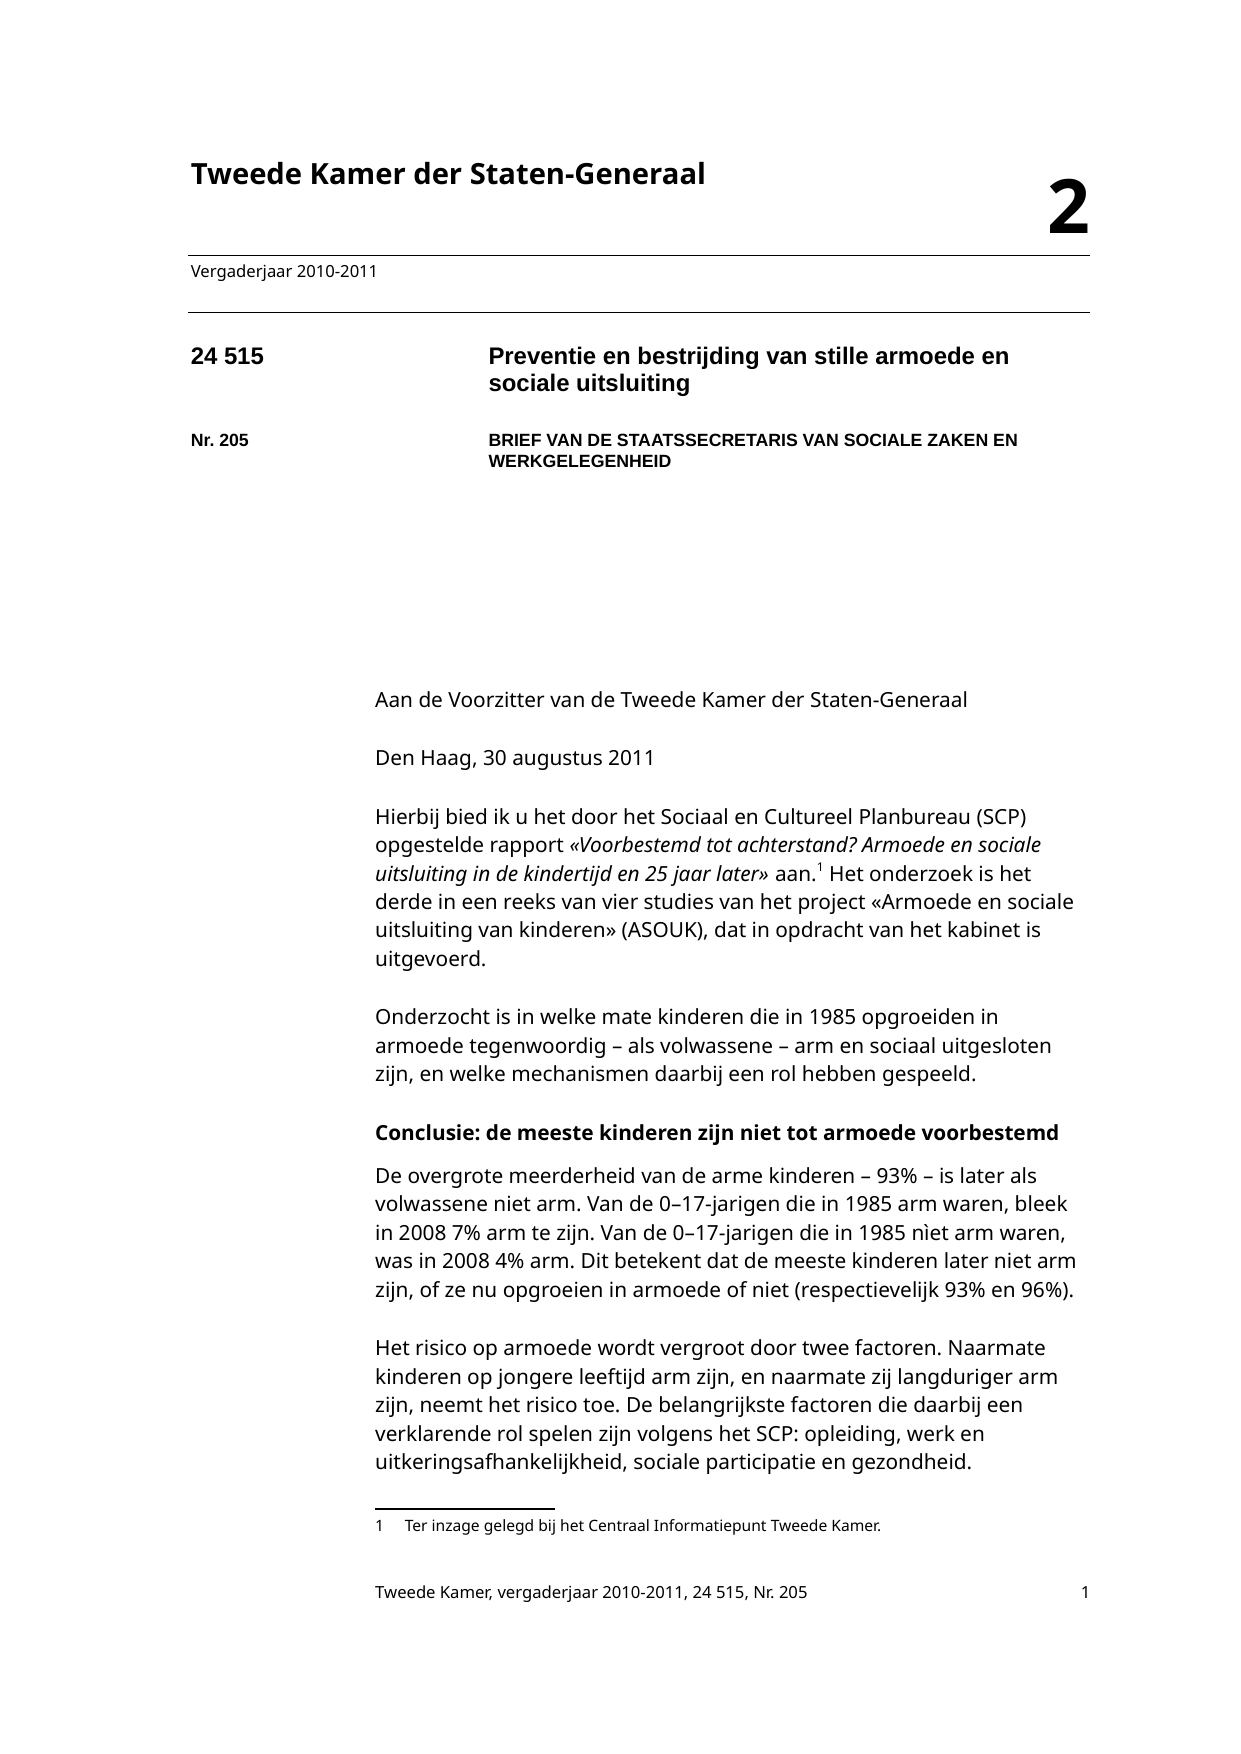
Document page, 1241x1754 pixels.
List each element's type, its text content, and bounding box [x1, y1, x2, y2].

table_cell Nr. 205 [188, 427, 485, 566]
text Onderzocht is in welke mate kinderen die in 1985 opgroeiden in armoede tegenwoordig – als volwassene – arm en sociaal uitgesloten zijn, en welke mechanismen daarbij een rol hebben gespeeld. [375, 1002, 1090, 1088]
table_cell 24 515 [188, 339, 485, 427]
table_cell Preventie en bestrijding van stille armoede en sociale uitsluiting [485, 339, 1090, 427]
text Het risico op armoede wordt vergroot door twee factoren. Naarmate kinderen op jongere leeftijd arm zijn, en naarmate zij langduriger arm zijn, neemt het risico toe. De belangrijkste factoren die daarbij een verklarende rol spelen zijn volgens het SCP: opleiding, werk en uitkeringsafhankelijkheid, sociale participatie en gezondheid. [375, 1333, 1090, 1476]
table_header 2 [910, 150, 1090, 255]
table_cell [485, 313, 1090, 339]
text Aan de Voorzitter van de Tweede Kamer der Staten-Generaal [375, 685, 1090, 713]
text De overgrote meerderheid van de arme kinderen – 93% – is later als volwassene niet arm. Van de 0–17-jarigen die in 1985 arm waren, bleek in 2008 7% arm te zijn. Van de 0–17-jarigen die in 1985 nìet arm waren, was in 2008 4% arm. Dit betekent dat de meeste kinderen later niet arm zijn, of ze nu opgroeien in armoede of niet (respectievelijk 93% en 96%). [375, 1161, 1090, 1303]
table_cell Vergaderjaar 2010-2011 [188, 256, 485, 312]
text Conclusie: de meeste kinderen zijn niet tot armoede voorbestemd [375, 1118, 1090, 1146]
text Ter inzage gelegd bij het Centraal Informatiepunt Tweede Kamer. [375, 1508, 1090, 1536]
text Den Haag, 30 augustus 2011 [375, 743, 1090, 772]
text Hierbij bied ik u het door het Sociaal en Cultureel Planbureau (SCP) opgestelde rapport «Voorbestemd tot achterstand? Armoede en sociale uitsluiting in de kindertijd en 25 jaar later» aan. Het onderzoek is het derde in een reeks van vier studies van het project «Armoede en sociale uitsluiting van kinderen» (ASOUK), dat in opdracht van het kabinet is uitgevoerd. [375, 802, 1090, 972]
table_cell [485, 256, 1090, 312]
table_cell BRIEF VAN DE STAATSSECRETARIS VAN SOCIALE ZAKEN EN WERKGELEGENHEID [485, 427, 1090, 566]
table_header Tweede Kamer der Staten-Generaal [188, 150, 909, 255]
table_cell [188, 313, 485, 339]
